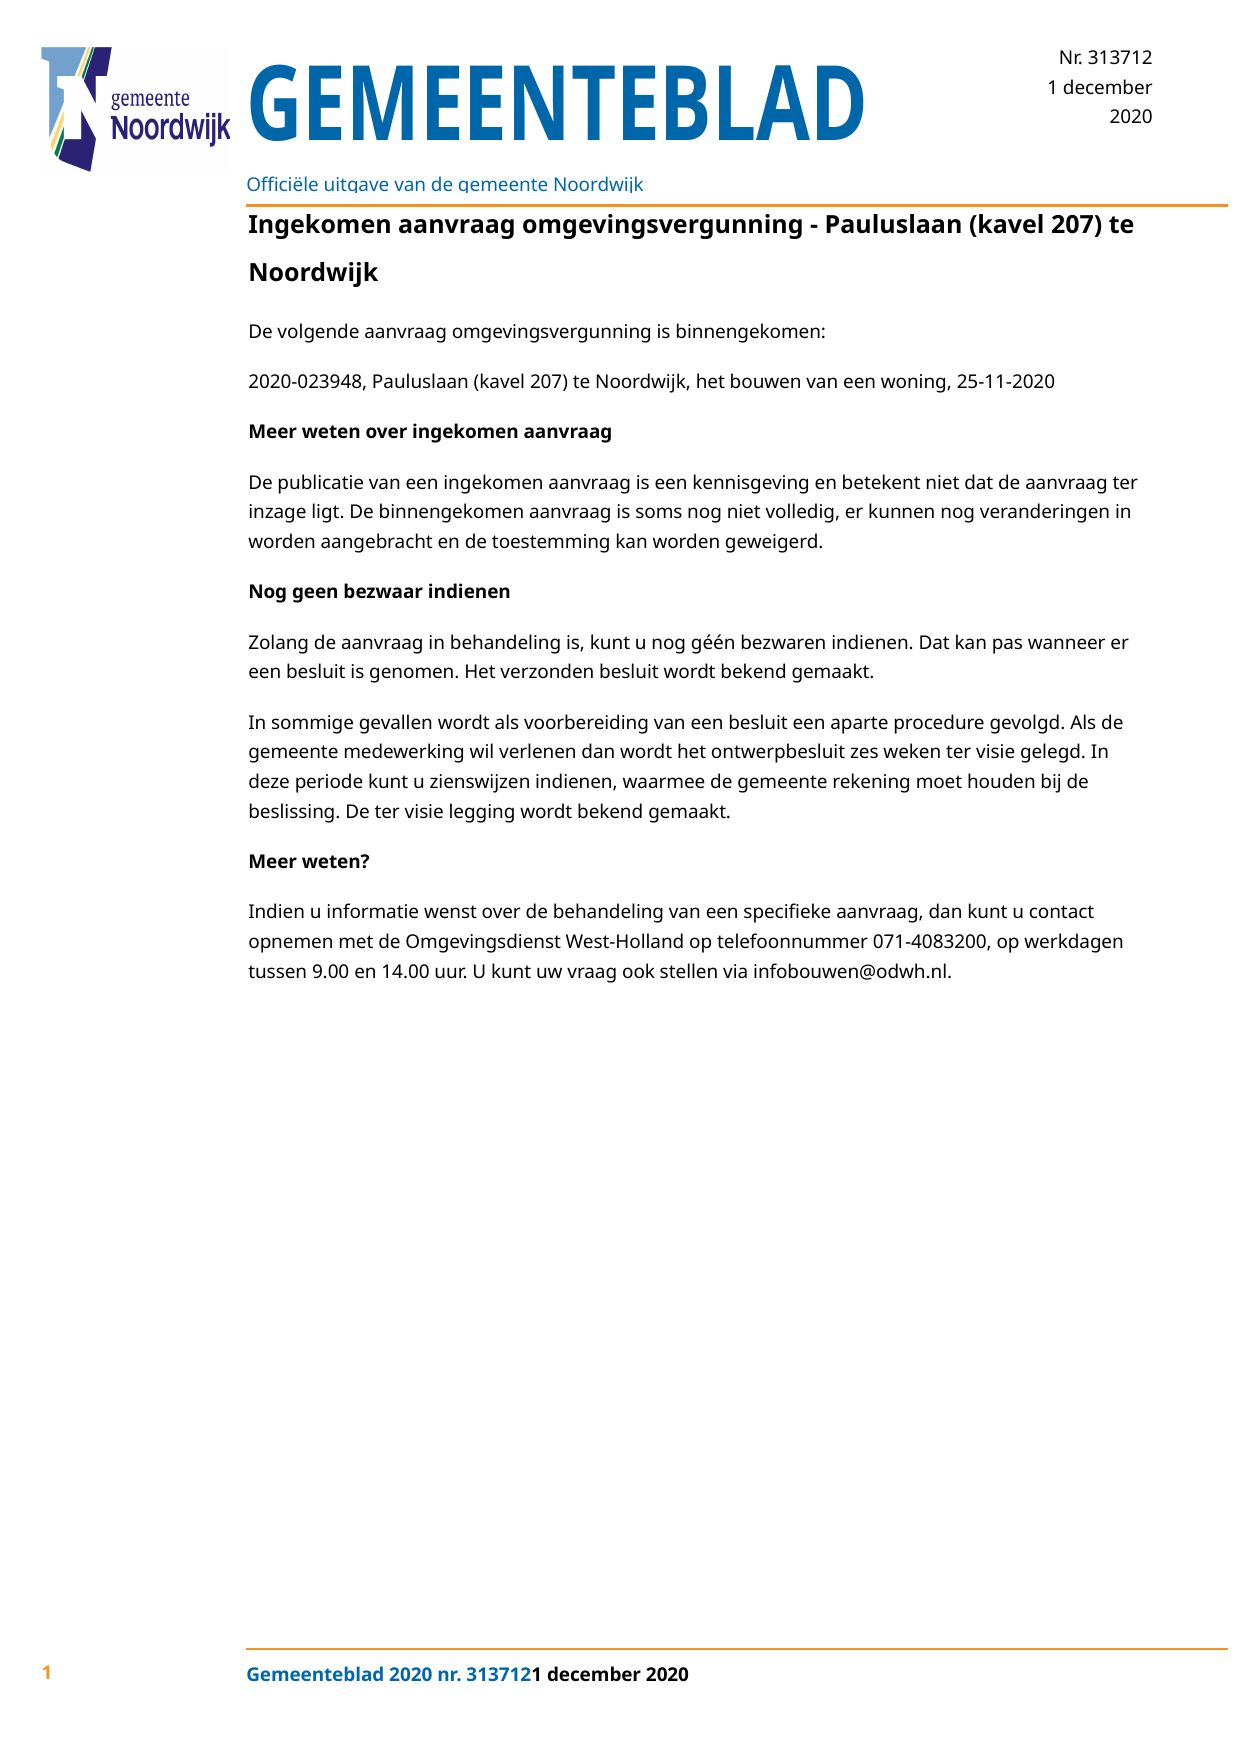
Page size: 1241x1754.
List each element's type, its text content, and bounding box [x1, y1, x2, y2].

picture [41, 47, 231, 172]
text Nog geen bezwaar indienen [248, 579, 1152, 604]
text Indien u informatie wenst over de behandeling van een specifieke aanvraag, dan kunt u contact opnemen met de Omgevingsdienst West-Holland op telefoonnummer 071-4083200, op werkdagen tussen 9.00 en 14.00 uur. U kunt uw vraag ook stellen via infobouwen@odwh.nl. [248, 899, 1152, 984]
text Zolang de aanvraag in behandeling is, kunt u nog géén bezwaren indienen. Dat kan pas wanneer er een besluit is genomen. Het verzonden besluit wordt bekend gemaakt. [248, 629, 1152, 684]
text Meer weten over ingekomen aanvraag [248, 419, 1152, 444]
text Ingekomen aanvraag omgevingsvergunning - Pauluslaan (kavel 207) te Noordwijk [248, 207, 1152, 288]
text De publicatie van een ingekomen aanvraag is een kennisgeving en betekent niet dat de aanvraag ter inzage ligt. De binnengekomen aanvraag is soms nog niet volledig, er kunnen nog veranderingen in worden aangebracht en de toestemming kan worden geweigerd. [248, 469, 1152, 554]
text In sommige gevallen wordt als voorbereiding van een besluit een aparte procedure gevolgd. Als de gemeente medewerking wil verlenen dan wordt het ontwerpbesluit zes weken ter visie gelegd. In deze periode kunt u zienswijzen indienen, waarmee de gemeente rekening moet houden bij de beslissing. De ter visie legging wordt bekend gemaakt. [248, 709, 1152, 824]
text 2020-023948, Pauluslaan (kavel 207) te Noordwijk, het bouwen van een woning, 25-11-2020 [248, 368, 1152, 394]
text Meer weten? [248, 848, 1152, 874]
text De volgende aanvraag omgevingsvergunning is binnengekomen: [248, 318, 1152, 344]
